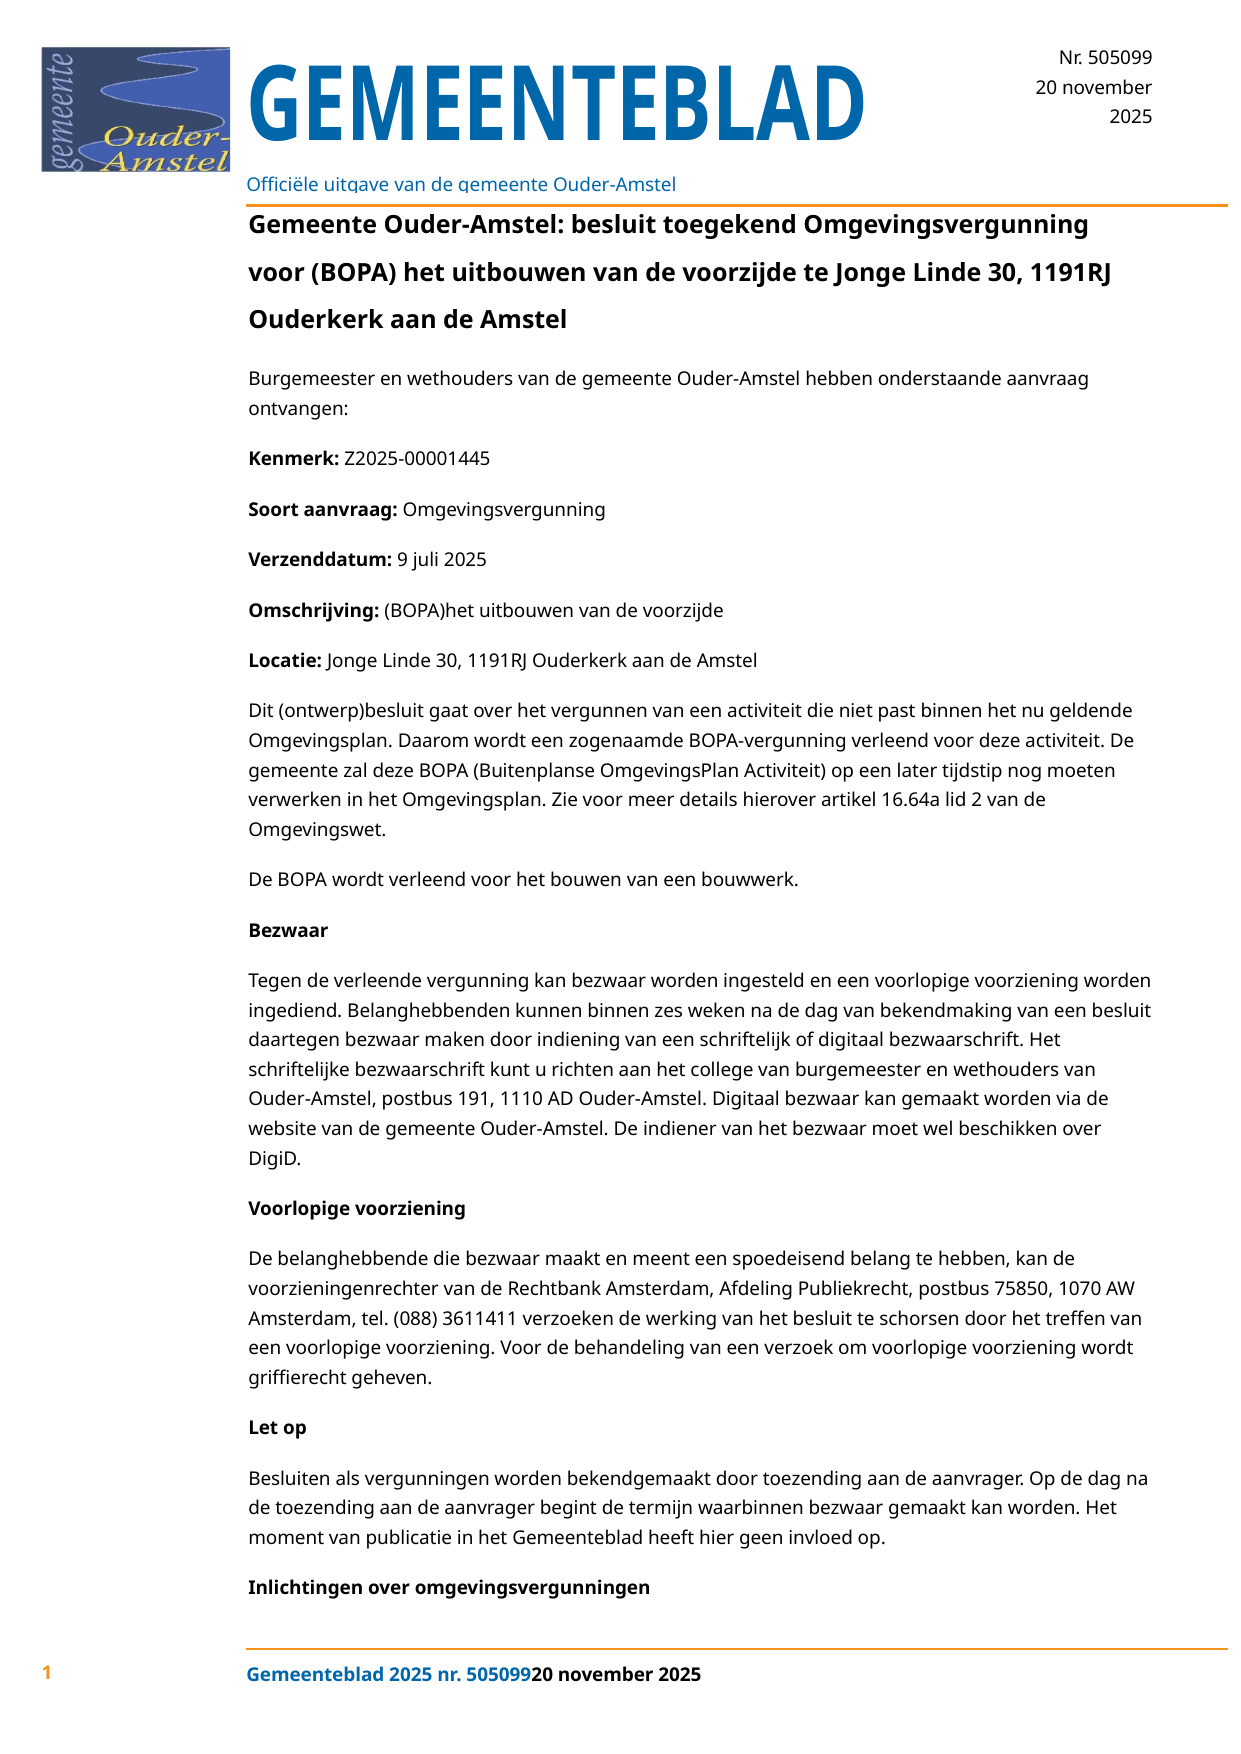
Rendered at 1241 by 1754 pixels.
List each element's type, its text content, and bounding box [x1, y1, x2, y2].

text De BOPA wordt verleend voor het bouwen van een bouwwerk. [248, 866, 1152, 892]
picture [41, 47, 231, 172]
text Burgemeester en wethouders van de gemeente Ouder-Amstel hebben onderstaande aanvraag ontvangen: [248, 366, 1152, 421]
text Locatie: Jonge Linde 30, 1191RJ Ouderkerk aan de Amstel [248, 647, 1152, 673]
text Gemeente Ouder-Amstel: besluit toegekend Omgevingsvergunning voor (BOPA) het uitbouwen van de voorzijde te Jonge Linde 30, 1191RJ Ouderkerk aan de Amstel [248, 207, 1152, 336]
text Voorlopige voorziening [248, 1195, 1152, 1221]
text Inlichtingen over omgevingsvergunningen [248, 1574, 1152, 1600]
text Tegen de verleende vergunning kan bezwaar worden ingesteld en een voorlopige voorziening worden ingediend. Belanghebbenden kunnen binnen zes weken na de dag van bekendmaking van een besluit daartegen bezwaar maken door indiening van een schriftelijk of digitaal bezwaarschrift. Het schriftelijke bezwaarschrift kunt u richten aan het college van burgemeester en wethouders van Ouder-Amstel, postbus 191, 1110 AD Ouder-Amstel. Digitaal bezwaar kan gemaakt worden via de website van de gemeente Ouder-Amstel. De indiener van het bezwaar moet wel beschikken over DigiD. [248, 967, 1152, 1170]
text De belanghebbende die bezwaar maakt en meent een spoedeisend belang te hebben, kan de voorzieningenrechter van de Rechtbank Amsterdam, Afdeling Publiekrecht, postbus 75850, 1070 AW Amsterdam, tel. (088) 3611411 verzoeken de werking van het besluit te schorsen door het treffen van een voorlopige voorziening. Voor de behandeling van een verzoek om voorlopige voorziening wordt griffierecht geheven. [248, 1246, 1152, 1389]
text Dit (ontwerp)besluit gaat over het vergunnen van een activiteit die niet past binnen het nu geldende Omgevingsplan. Daarom wordt een zogenaamde BOPA-vergunning verleend voor deze activiteit. De gemeente zal deze BOPA (Buitenplanse OmgevingsPlan Activiteit) op een later tijdstip nog moeten verwerken in het Omgevingsplan. Zie voor meer details hierover artikel 16.64a lid 2 van de Omgevingswet. [248, 698, 1152, 842]
text Omschrijving: (BOPA)het uitbouwen van de voorzijde [248, 597, 1152, 622]
text Bezwaar [248, 917, 1152, 942]
text Besluiten als vergunningen worden bekendgemaakt door toezending aan de aanvrager. Op de dag na de toezending aan de aanvrager begint de termijn waarbinnen bezwaar gemaakt kan worden. Het moment van publicatie in het Gemeenteblad heeft hier geen invloed op. [248, 1465, 1152, 1549]
text Soort aanvraag: Omgevingsvergunning [248, 496, 1152, 522]
text Kenmerk: Z2025-00001445 [248, 446, 1152, 471]
text Verzenddatum: 9 juli 2025 [248, 546, 1152, 572]
text Let op [248, 1414, 1152, 1440]
